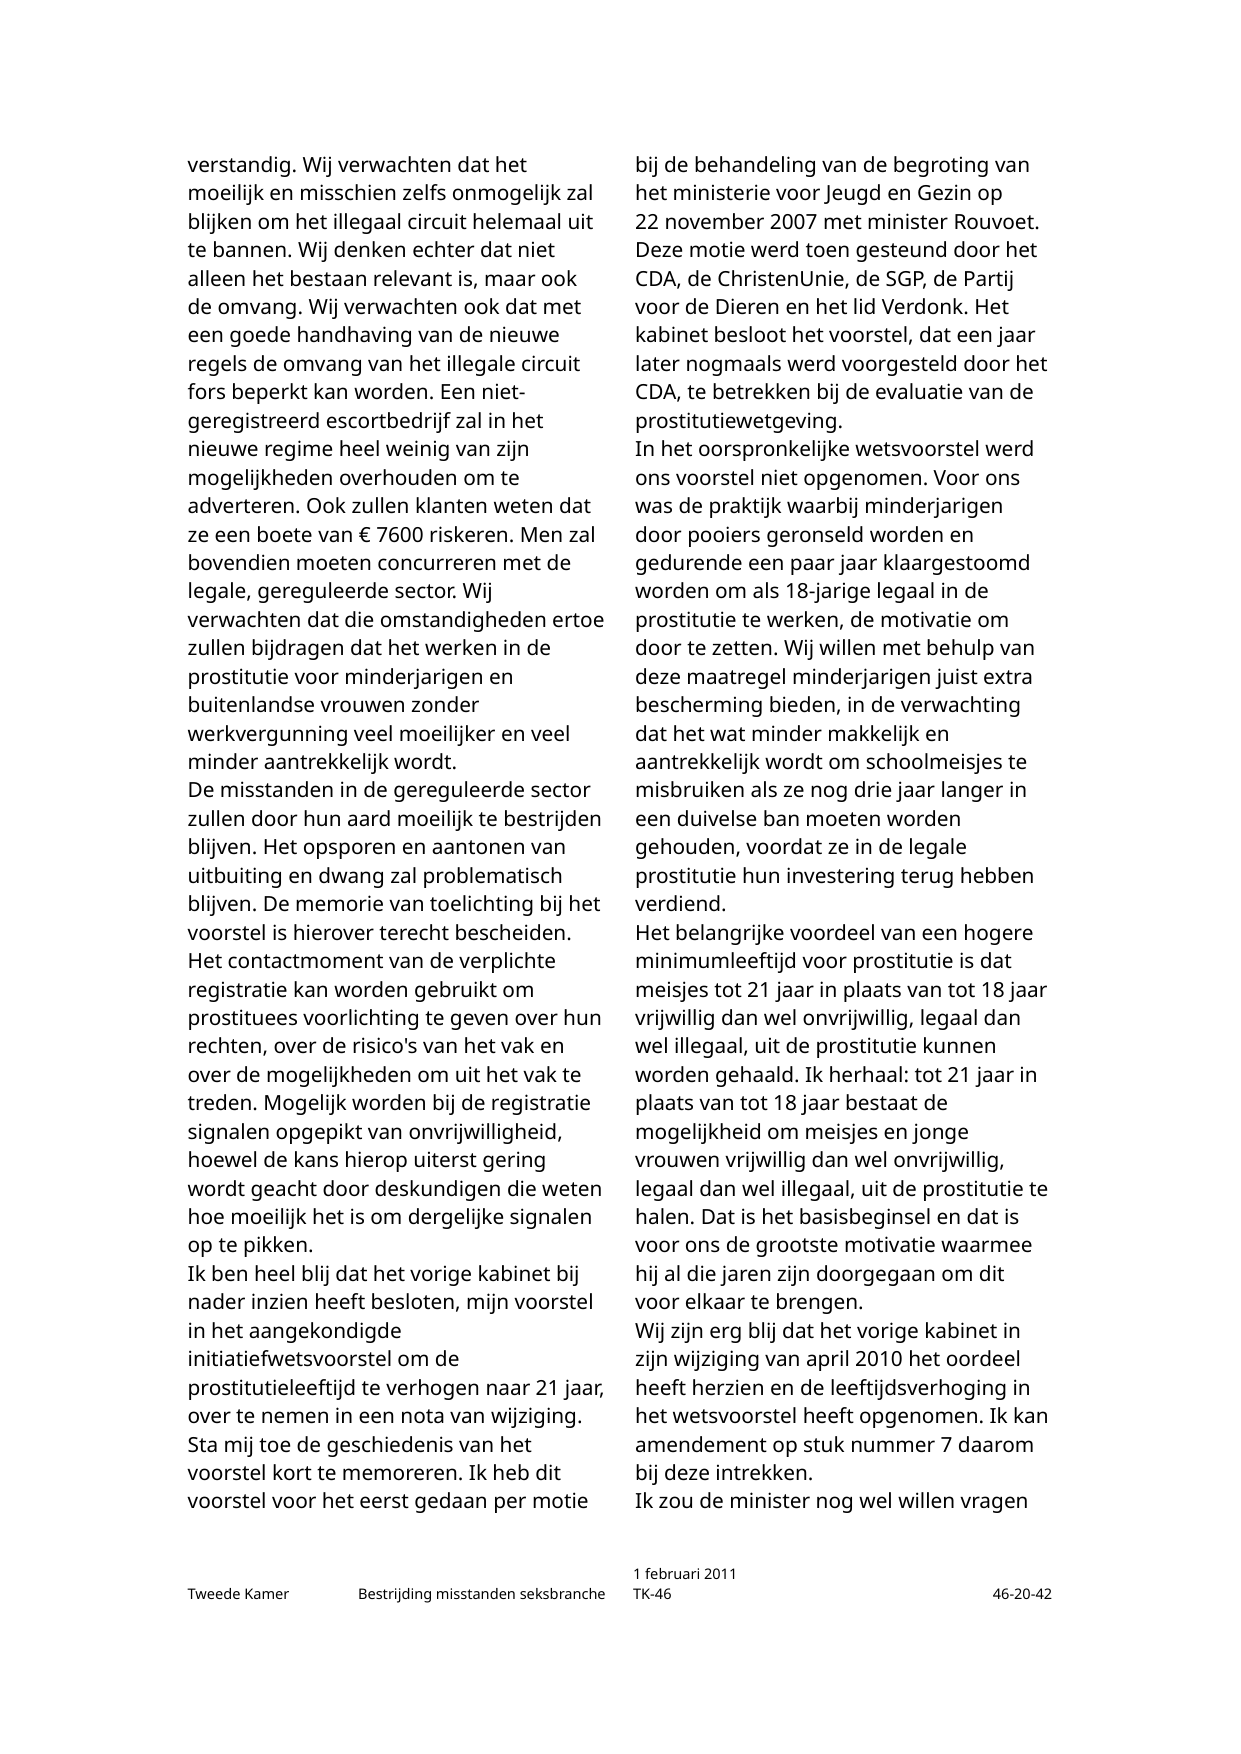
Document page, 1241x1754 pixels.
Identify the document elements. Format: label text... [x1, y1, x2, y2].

text De misstanden in de gereguleerde sector zullen door hun aard moeilijk te bestrijden blijven. Het opsporen en aantonen van uitbuiting en dwang zal problematisch blijven. De memorie van toelichting bij het voorstel is hierover terecht bescheiden. Het contactmoment van de verplichte registratie kan worden gebruikt om prostituees voorlichting te geven over hun rechten, over de risico's van het vak en over de mogelijkheden om uit het vak te treden. Mogelijk worden bij de registratie signalen opgepikt van onvrijwilligheid, hoewel de kans hierop uiterst gering wordt geacht door deskundigen die weten hoe moeilijk het is om dergelijke signalen op te pikken. [187, 776, 605, 1259]
text In het oorspronkelijke wetsvoorstel werd ons voorstel niet opgenomen. Voor ons was de praktijk waarbij minderjarigen door pooiers geronseld worden en gedurende een paar jaar klaargestoomd worden om als 18-jarige legaal in de prostitutie te werken, de motivatie om door te zetten. Wij willen met behulp van deze maatregel minderjarigen juist extra bescherming bieden, in de verwachting dat het wat minder makkelijk en aantrekkelijk wordt om schoolmeisjes te misbruiken als ze nog drie jaar langer in een duivelse ban moeten worden gehouden, voordat ze in de legale prostitutie hun investering terug hebben verdiend. [635, 434, 1053, 918]
text verstandig. Wij verwachten dat het moeilijk en misschien zelfs onmogelijk zal blijken om het illegaal circuit helemaal uit te bannen. Wij denken echter dat niet alleen het bestaan relevant is, maar ook de omvang. Wij verwachten ook dat met een goede handhaving van de nieuwe regels de omvang van het illegale circuit fors beperkt kan worden. Een niet-geregistreerd escortbedrijf zal in het nieuwe regime heel weinig van zijn mogelijkheden overhouden om te adverteren. Ook zullen klanten weten dat ze een boete van € 7600 riskeren. Men zal bovendien moeten concurreren met de legale, gereguleerde sector. Wij verwachten dat die omstandigheden ertoe zullen bijdragen dat het werken in de prostitutie voor minderjarigen en buitenlandse vrouwen zonder werkvergunning veel moeilijker en veel minder aantrekkelijk wordt. [187, 150, 605, 776]
text Ik zou de minister nog wel willen vragen [635, 1487, 1053, 1515]
text Ik ben heel blij dat het vorige kabinet bij nader inzien heeft besloten, mijn voorstel in het aangekondigde initiatiefwetsvoorstel om de prostitutieleeftijd te verhogen naar 21 jaar, over te nemen in een nota van wijziging. Sta mij toe de geschiedenis van het voorstel kort te memoreren. Ik heb dit voorstel voor het eerst gedaan per motie [187, 1259, 605, 1515]
text Het belangrijke voordeel van een hogere minimumleeftijd voor prostitutie is dat meisjes tot 21 jaar in plaats van tot 18 jaar vrijwillig dan wel onvrijwillig, legaal dan wel illegaal, uit de prostitutie kunnen worden gehaald. Ik herhaal: tot 21 jaar in plaats van tot 18 jaar bestaat de mogelijkheid om meisjes en jonge vrouwen vrijwillig dan wel onvrijwillig, legaal dan wel illegaal, uit de prostitutie te halen. Dat is het basisbeginsel en dat is voor ons de grootste motivatie waarmee hij al die jaren zijn doorgegaan om dit voor elkaar te brengen. [635, 918, 1053, 1316]
text bij de behandeling van de begroting van het ministerie voor Jeugd en Gezin op 22 november 2007 met minister Rouvoet. Deze motie werd toen gesteund door het CDA, de ChristenUnie, de SGP, de Partij voor de Dieren en het lid Verdonk. Het kabinet besloot het voorstel, dat een jaar later nogmaals werd voorgesteld door het CDA, te betrekken bij de evaluatie van de prostitutiewetgeving. [635, 150, 1053, 434]
text Wij zijn erg blij dat het vorige kabinet in zijn wijziging van april 2010 het oordeel heeft herzien en de leeftijdsverhoging in het wetsvoorstel heeft opgenomen. Ik kan amendement op stuk nummer 7 daarom bij deze intrekken. [635, 1316, 1053, 1487]
